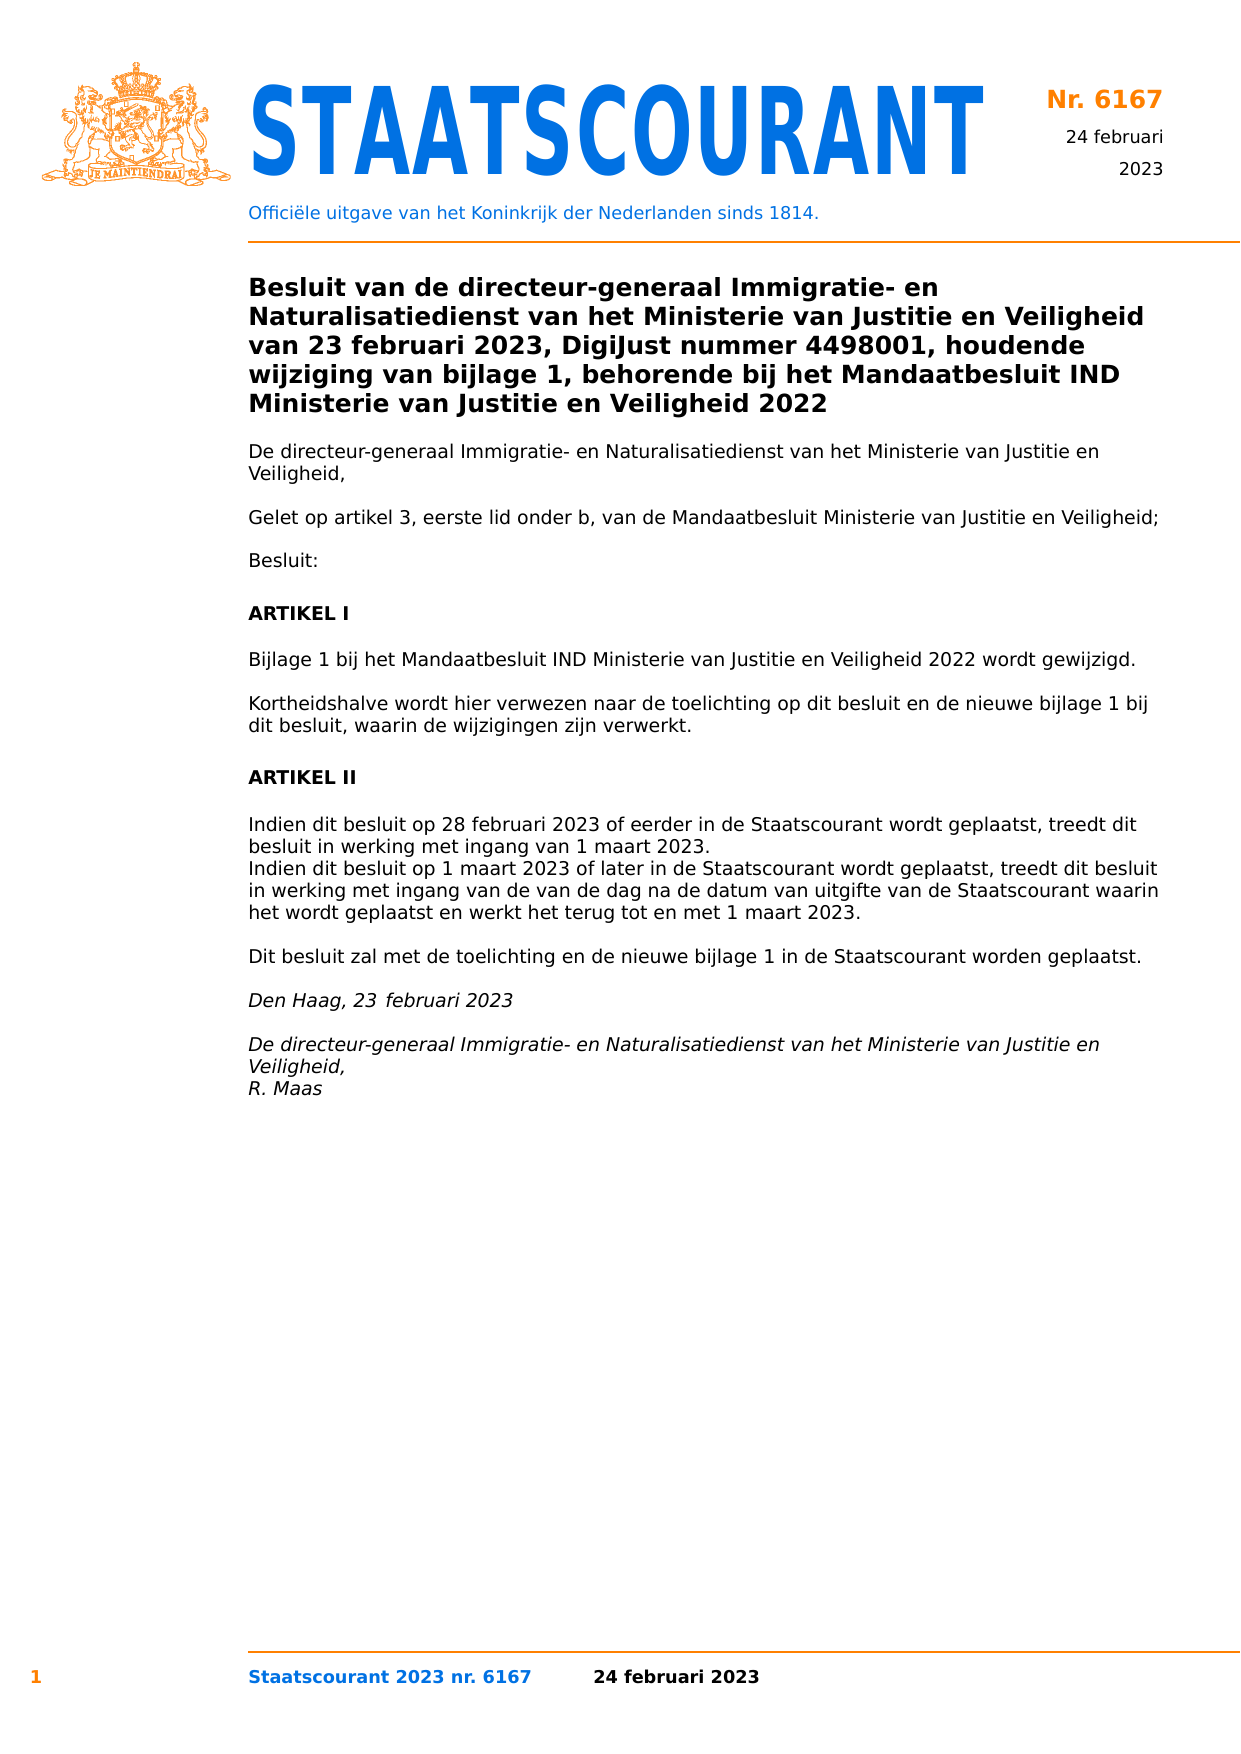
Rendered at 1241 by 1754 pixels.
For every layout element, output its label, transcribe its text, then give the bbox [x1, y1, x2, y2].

text De directeur-generaal Immigratie- en Naturalisatiedienst van het Ministerie van Justitie en Veiligheid, [248, 441, 1163, 485]
table_header Nr. 6167 [998, 62, 1240, 121]
subtitle ARTIKEL I [248, 602, 1163, 624]
text Indien dit besluit op 1 maart 2023 of later in de Staatscourant wordt geplaatst, treedt dit besluit in werking met ingang van de van de dag na de datum van uitgifte van de Staatscourant waarin het wordt geplaatst en werkt het terug tot en met 1 maart 2023. [248, 858, 1163, 924]
text De directeur-generaal Immigratie- en Naturalisatiedienst van het Ministerie van Justitie en Veiligheid, R. Maas [248, 1034, 1163, 1099]
table_cell Officiële uitgave van het Koninkrijk der Nederlanden sinds 1814. [248, 203, 1240, 241]
subtitle Besluit van de directeur-generaal Immigratie- en Naturalisatiedienst van het Ministerie van Justitie en Veiligheid van 23 februari 2023, DigiJust nummer 4498001, houdende wijziging van bijlage 1, behorende bij het Mandaatbesluit IND Ministerie van Justitie en Veiligheid 2022 [248, 273, 1163, 419]
picture [41, 62, 231, 186]
text Besluit: [248, 550, 1163, 572]
text Den Haag, 23 februari 2023 [248, 990, 1163, 1012]
table_cell 24 februari [998, 121, 1240, 153]
text Dit besluit zal met de toelichting en de nieuwe bijlage 1 in de Staatscourant worden geplaatst. [248, 946, 1163, 968]
subtitle ARTIKEL II [248, 767, 1163, 789]
table_header [25, 62, 248, 241]
text Indien dit besluit op 28 februari 2023 of eerder in de Staatscourant wordt geplaatst, treedt dit besluit in werking met ingang van 1 maart 2023. [248, 814, 1163, 858]
text Bijlage 1 bij het Mandaatbesluit IND Ministerie van Justitie en Veiligheid 2022 wordt gewijzigd. [248, 649, 1163, 671]
table_header STAATSCOURANT [248, 62, 998, 203]
text Gelet op artikel 3, eerste lid onder b, van de Mandaatbesluit Ministerie van Justitie en Veiligheid; [248, 507, 1163, 528]
table_cell 2023 [998, 153, 1240, 203]
text Kortheidshalve wordt hier verwezen naar de toelichting op dit besluit en de nieuwe bijlage 1 bij dit besluit, waarin de wijzigingen zijn verwerkt. [248, 693, 1163, 737]
